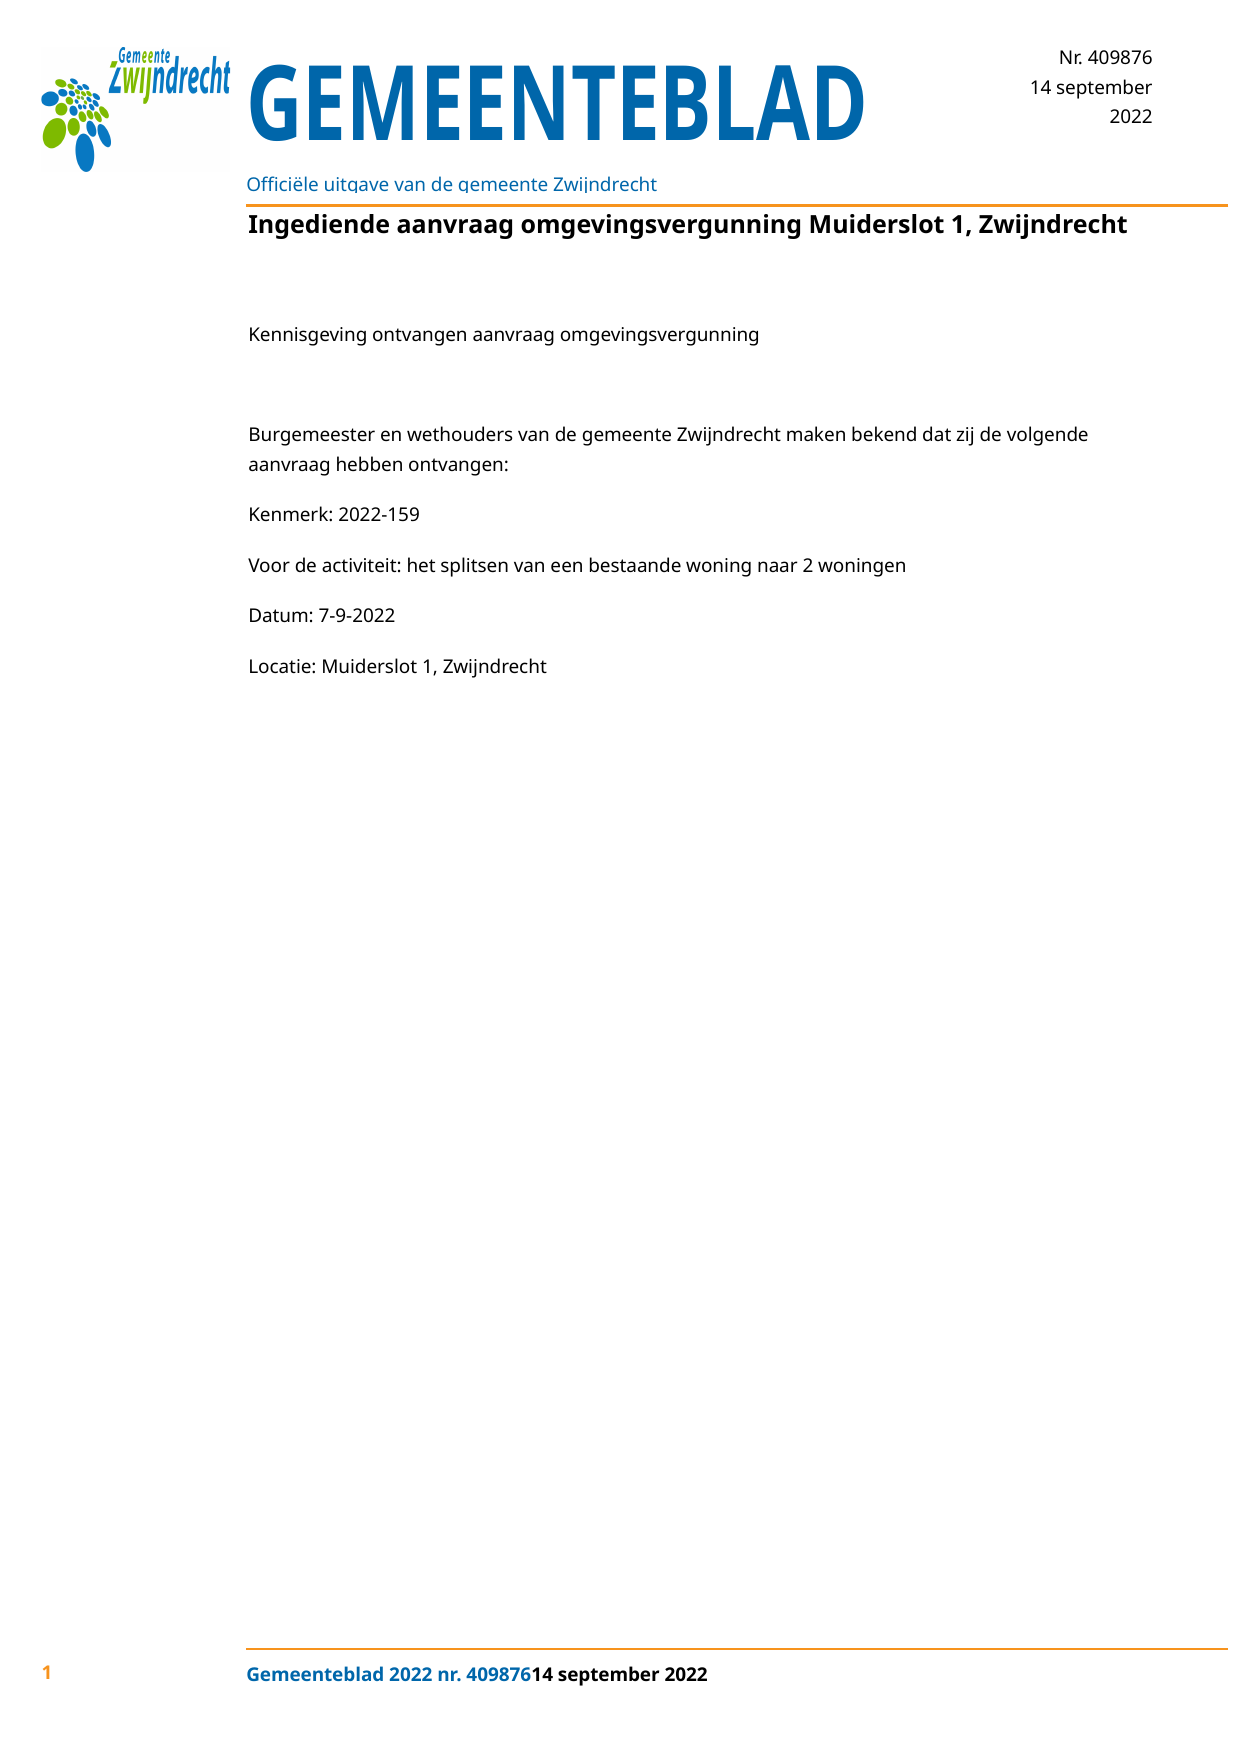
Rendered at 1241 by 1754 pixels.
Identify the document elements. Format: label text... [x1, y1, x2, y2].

picture [41, 47, 231, 172]
text Voor de activiteit: het splitsen van een bestaande woning naar 2 woningen [248, 552, 1152, 578]
text Datum: 7-9-2022 [248, 602, 1152, 628]
text Ingediende aanvraag omgevingsvergunning Muiderslot 1, Zwijndrecht [248, 207, 1152, 241]
text Burgemeester en wethouders van de gemeente Zwijndrecht maken bekend dat zij de volgende aanvraag hebben ontvangen: [248, 422, 1152, 477]
text Locatie: Muiderslot 1, Zwijndrecht [248, 653, 1152, 678]
text Kenmerk: 2022-159 [248, 502, 1152, 527]
text Kennisgeving ontvangen aanvraag omgevingsvergunning [248, 321, 1152, 346]
